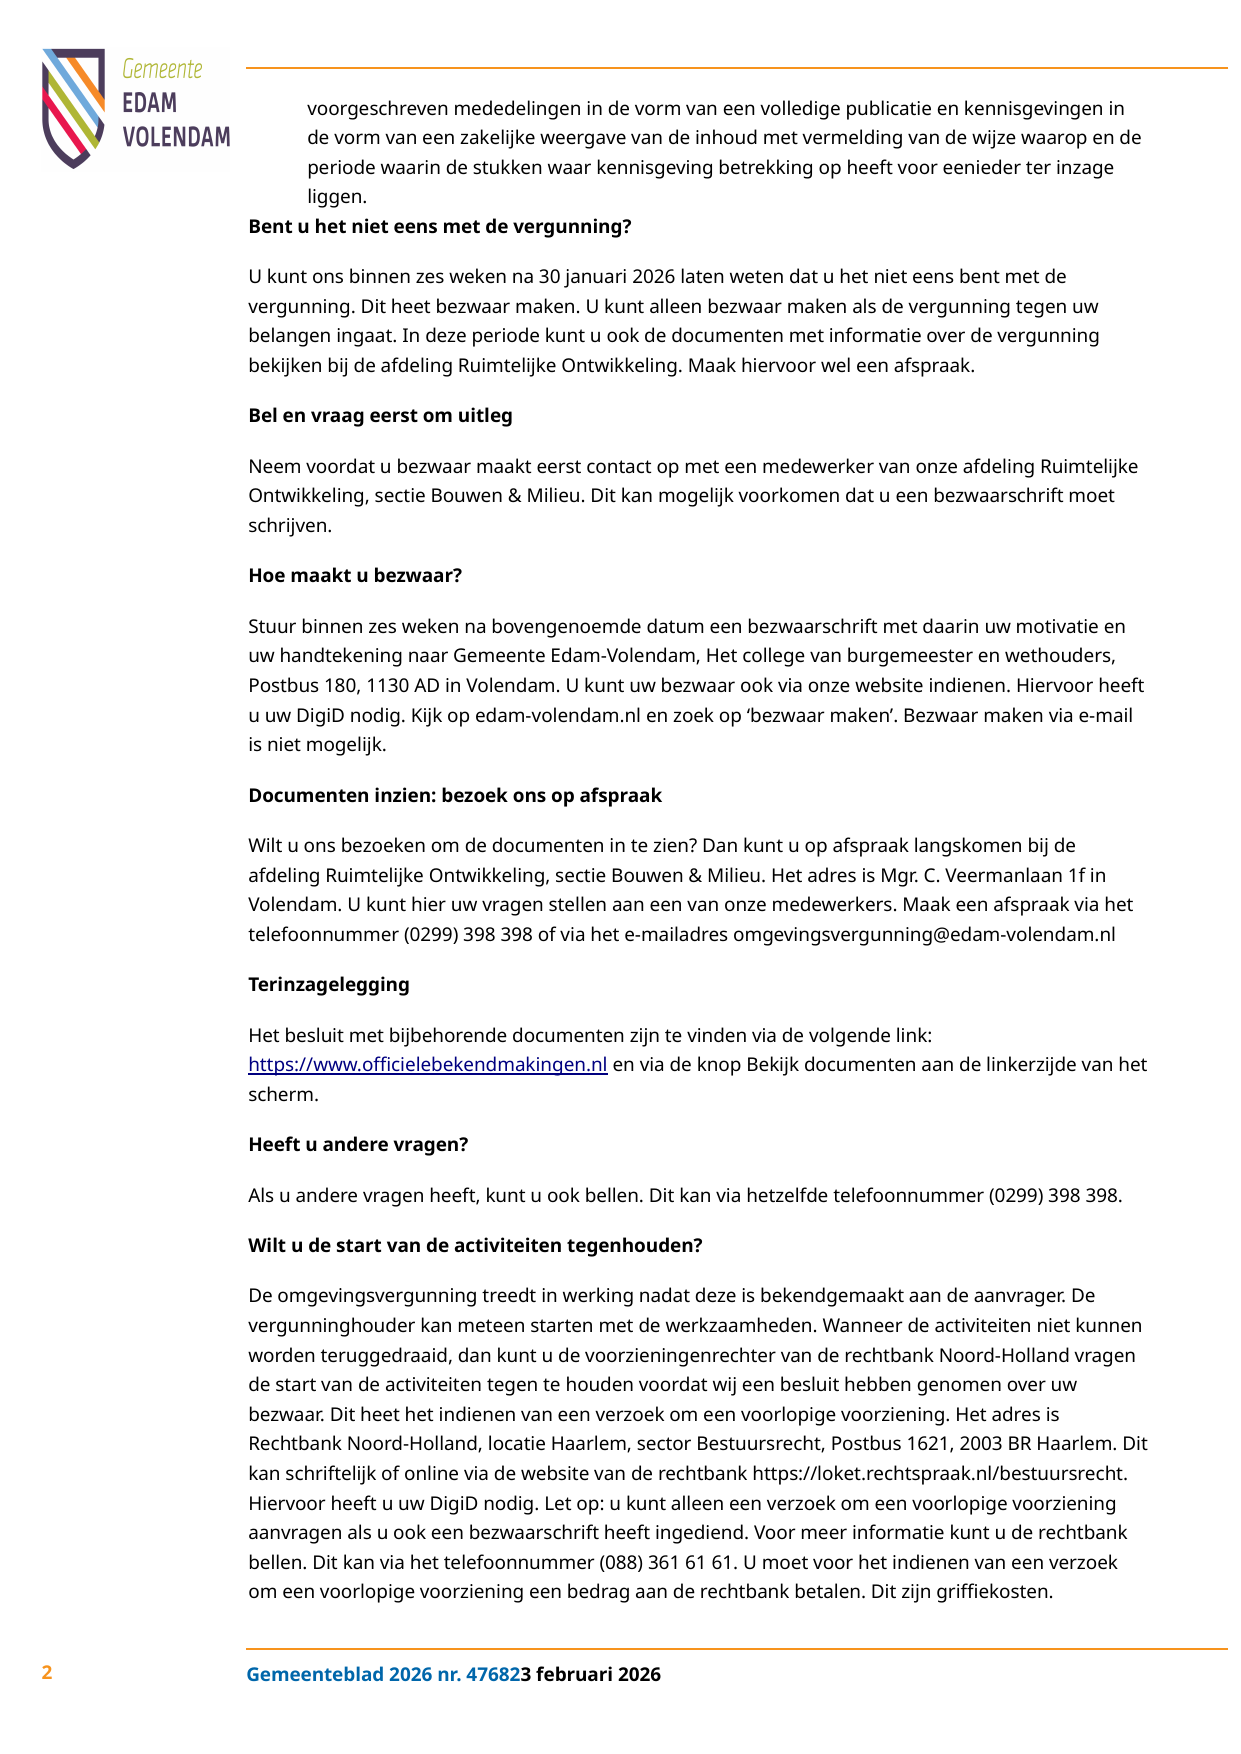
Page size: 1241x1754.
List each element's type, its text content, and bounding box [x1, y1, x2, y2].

text Hoe maakt u bezwaar? [248, 563, 1152, 588]
text U kunt ons binnen zes weken na 30 januari 2026 laten weten dat u het niet eens bent met de vergunning. Dit heet bezwaar maken. U kunt alleen bezwaar maken als de vergunning tegen uw belangen ingaat. In deze periode kunt u ook de documenten met informatie over de vergunning bekijken bij de afdeling Ruimtelijke Ontwikkeling. Maak hiervoor wel een afspraak. [248, 263, 1152, 378]
text Stuur binnen zes weken na bovengenoemde datum een bezwaarschrift met daarin uw motivatie en uw handtekening naar Gemeente Edam-Volendam, Het college van burgemeester en wethouders, Postbus 180, 1130 AD in Volendam. U kunt uw bezwaar ook via onze website indienen. Hiervoor heeft u uw DigiD nodig. Kijk op edam-volendam.nl en zoek op ‘bezwaar maken’. Bezwaar maken via e-mail is niet mogelijk. [248, 613, 1152, 757]
text Bel en vraag eerst om uitleg [248, 403, 1152, 428]
text Wilt u de start van de activiteiten tegenhouden? [248, 1232, 1152, 1258]
text Terinzagelegging [248, 971, 1152, 997]
text Heeft u andere vragen? [248, 1131, 1152, 1157]
picture [41, 47, 231, 172]
text Neem voordat u bezwaar maakt eerst contact op met een medewerker van onze afdeling Ruimtelijke Ontwikkeling, sectie Bouwen & Milieu. Dit kan mogelijk voorkomen dat u een bezwaarschrift moet schrijven. [248, 453, 1152, 538]
text Bent u het niet eens met de vergunning? [248, 213, 1152, 239]
text Het besluit met bijbehorende documenten zijn te vinden via de volgende link: https://www.officielebekendmakingen.nl en via de knop Bekijk documenten aan de linkerzijde van het scherm. [248, 1022, 1152, 1107]
text Wilt u ons bezoeken om de documenten in te zien? Dan kunt u op afspraak langskomen bij de afdeling Ruimtelijke Ontwikkeling, sectie Bouwen & Milieu. Het adres is Mgr. C. Veermanlaan 1f in Volendam. U kunt hier uw vragen stellen aan een van onze medewerkers. Maak een afspraak via het telefoonnummer (0299) 398 398 of via het e-mailadres omgevingsvergunning@edam-volendam.nl [248, 832, 1152, 947]
text Als u andere vragen heeft, kunt u ook bellen. Dit kan via hetzelfde telefoonnummer (0299) 398 398. [248, 1182, 1152, 1208]
list voorgeschreven mededelingen in de vorm van een volledige publicatie en kennisgevingen in de vorm van een zakelijke weergave van de inhoud met vermelding van de wijze waarop en de periode waarin de stukken waar kennisgeving betrekking op heeft voor eenieder ter inzage liggen. [248, 95, 1152, 209]
text Documenten inzien: bezoek ons op afspraak [248, 782, 1152, 808]
text De omgevingsvergunning treedt in werking nadat deze is bekendgemaakt aan de aanvrager. De vergunninghouder kan meteen starten met de werkzaamheden. Wanneer de activiteiten niet kunnen worden teruggedraaid, dan kunt u de voorzieningenrechter van de rechtbank Noord-Holland vragen de start van de activiteiten tegen te houden voordat wij een besluit hebben genomen over uw bezwaar. Dit heet het indienen van een verzoek om een voorlopige voorziening. Het adres is Rechtbank Noord-Holland, locatie Haarlem, sector Bestuursrecht, Postbus 1621, 2003 BR Haarlem. Dit kan schriftelijk of online via de website van de rechtbank https://loket.rechtspraak.nl/bestuursrecht. Hiervoor heeft u uw DigiD nodig. Let op: u kunt alleen een verzoek om een voorlopige voorziening aanvragen als u ook een bezwaarschrift heeft ingediend. Voor meer informatie kunt u de rechtbank bellen. Dit kan via het telefoonnummer (088) 361 61 61. U moet voor het indienen van een verzoek om een voorlopige voorziening een bedrag aan de rechtbank betalen. Dit zijn griffiekosten. [248, 1283, 1152, 1604]
